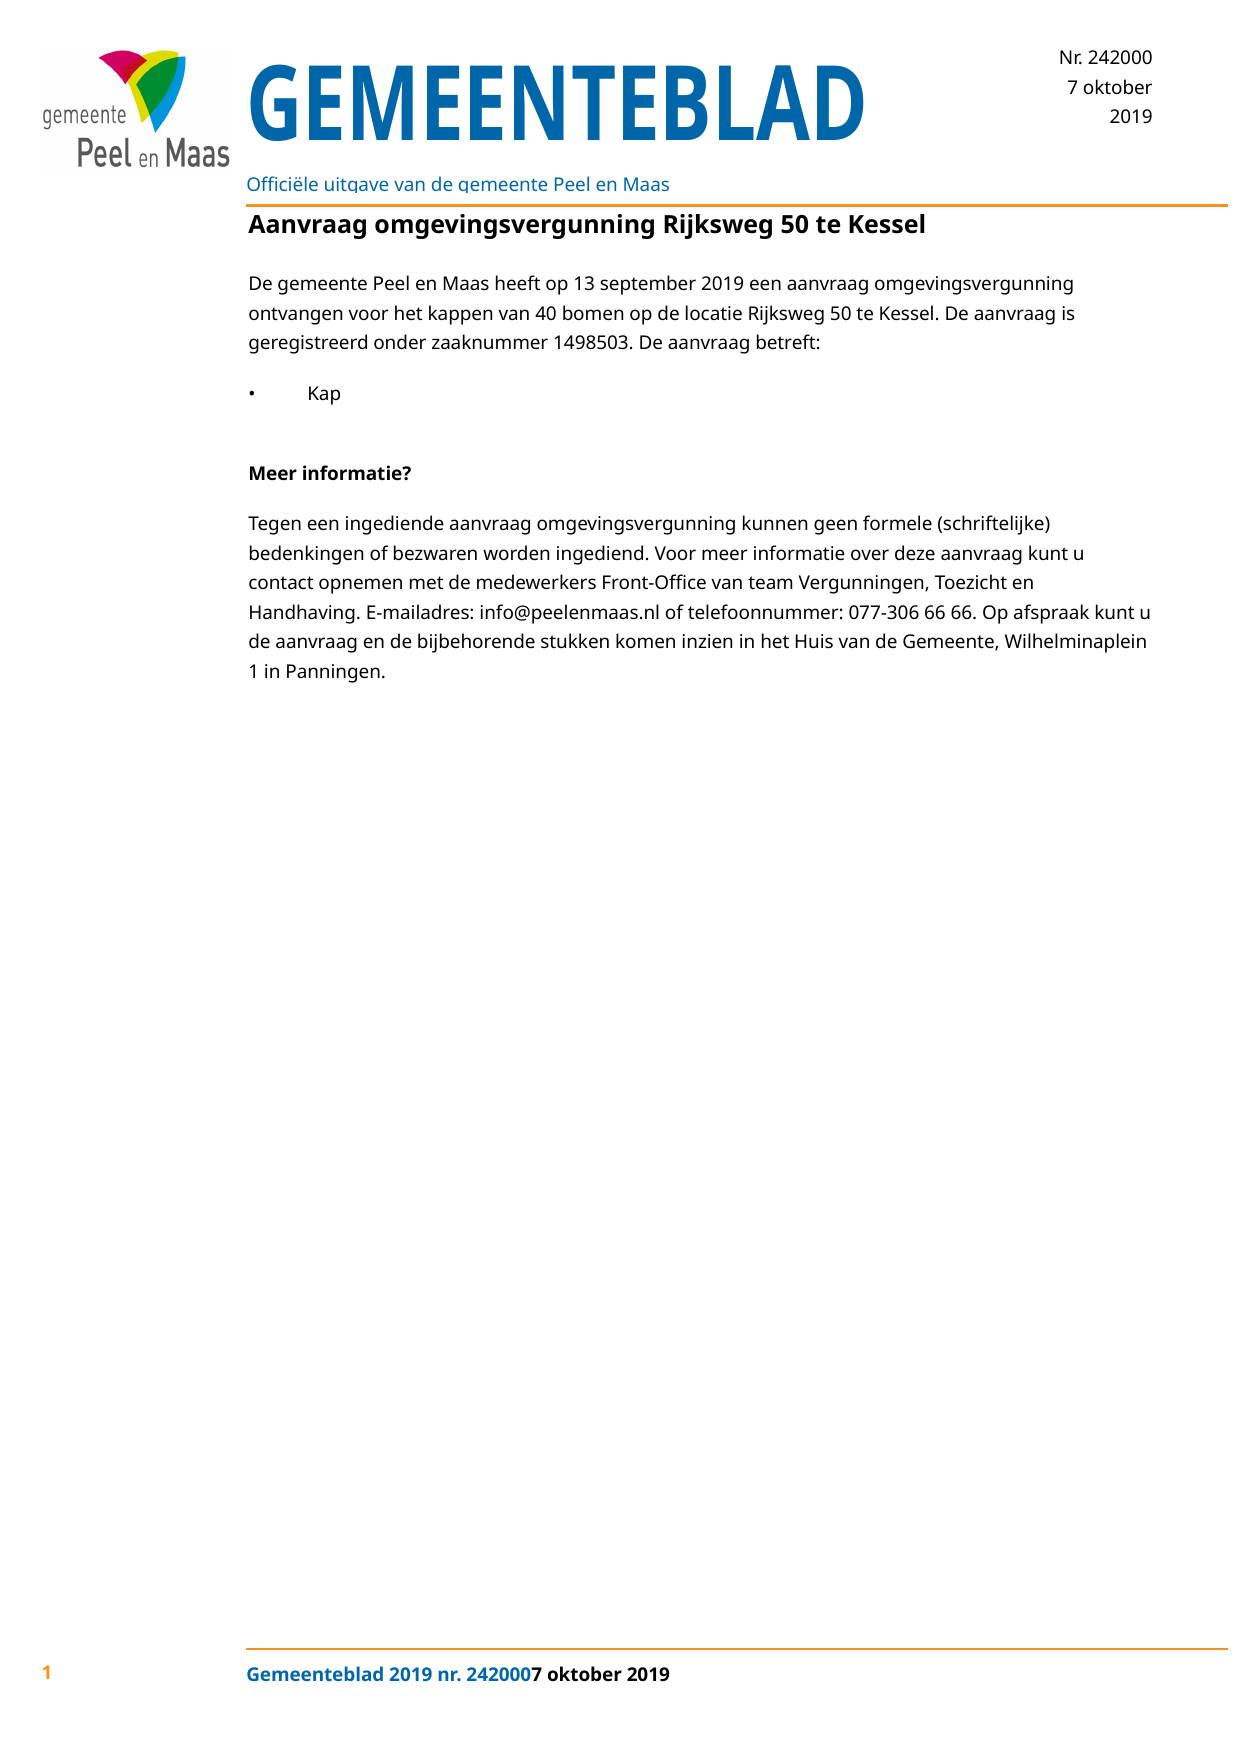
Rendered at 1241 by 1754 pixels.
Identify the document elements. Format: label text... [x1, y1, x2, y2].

text Aanvraag omgevingsvergunning Rijksweg 50 te Kessel [248, 207, 1152, 241]
picture [41, 47, 231, 172]
list Kap [248, 380, 1152, 406]
text De gemeente Peel en Maas heeft op 13 september 2019 een aanvraag omgevingsvergunning ontvangen voor het kappen van 40 bomen op de locatie Rijksweg 50 te Kessel. De aanvraag is geregistreerd onder zaaknummer 1498503. De aanvraag betreft: [248, 270, 1152, 355]
text Tegen een ingediende aanvraag omgevingsvergunning kunnen geen formele (schriftelijke) bedenkingen of bezwaren worden ingediend. Voor meer informatie over deze aanvraag kunt u contact opnemen met de medewerkers Front-Office van team Vergunningen, Toezicht en Handhaving. E-mailadres: info@peelenmaas.nl of telefoonnummer: 077-306 66 66. Op afspraak kunt u de aanvraag en de bijbehorende stukken komen inzien in het Huis van de Gemeente, Wilhelminaplein 1 in Panningen. [248, 510, 1152, 684]
text Meer informatie? [248, 460, 1152, 486]
